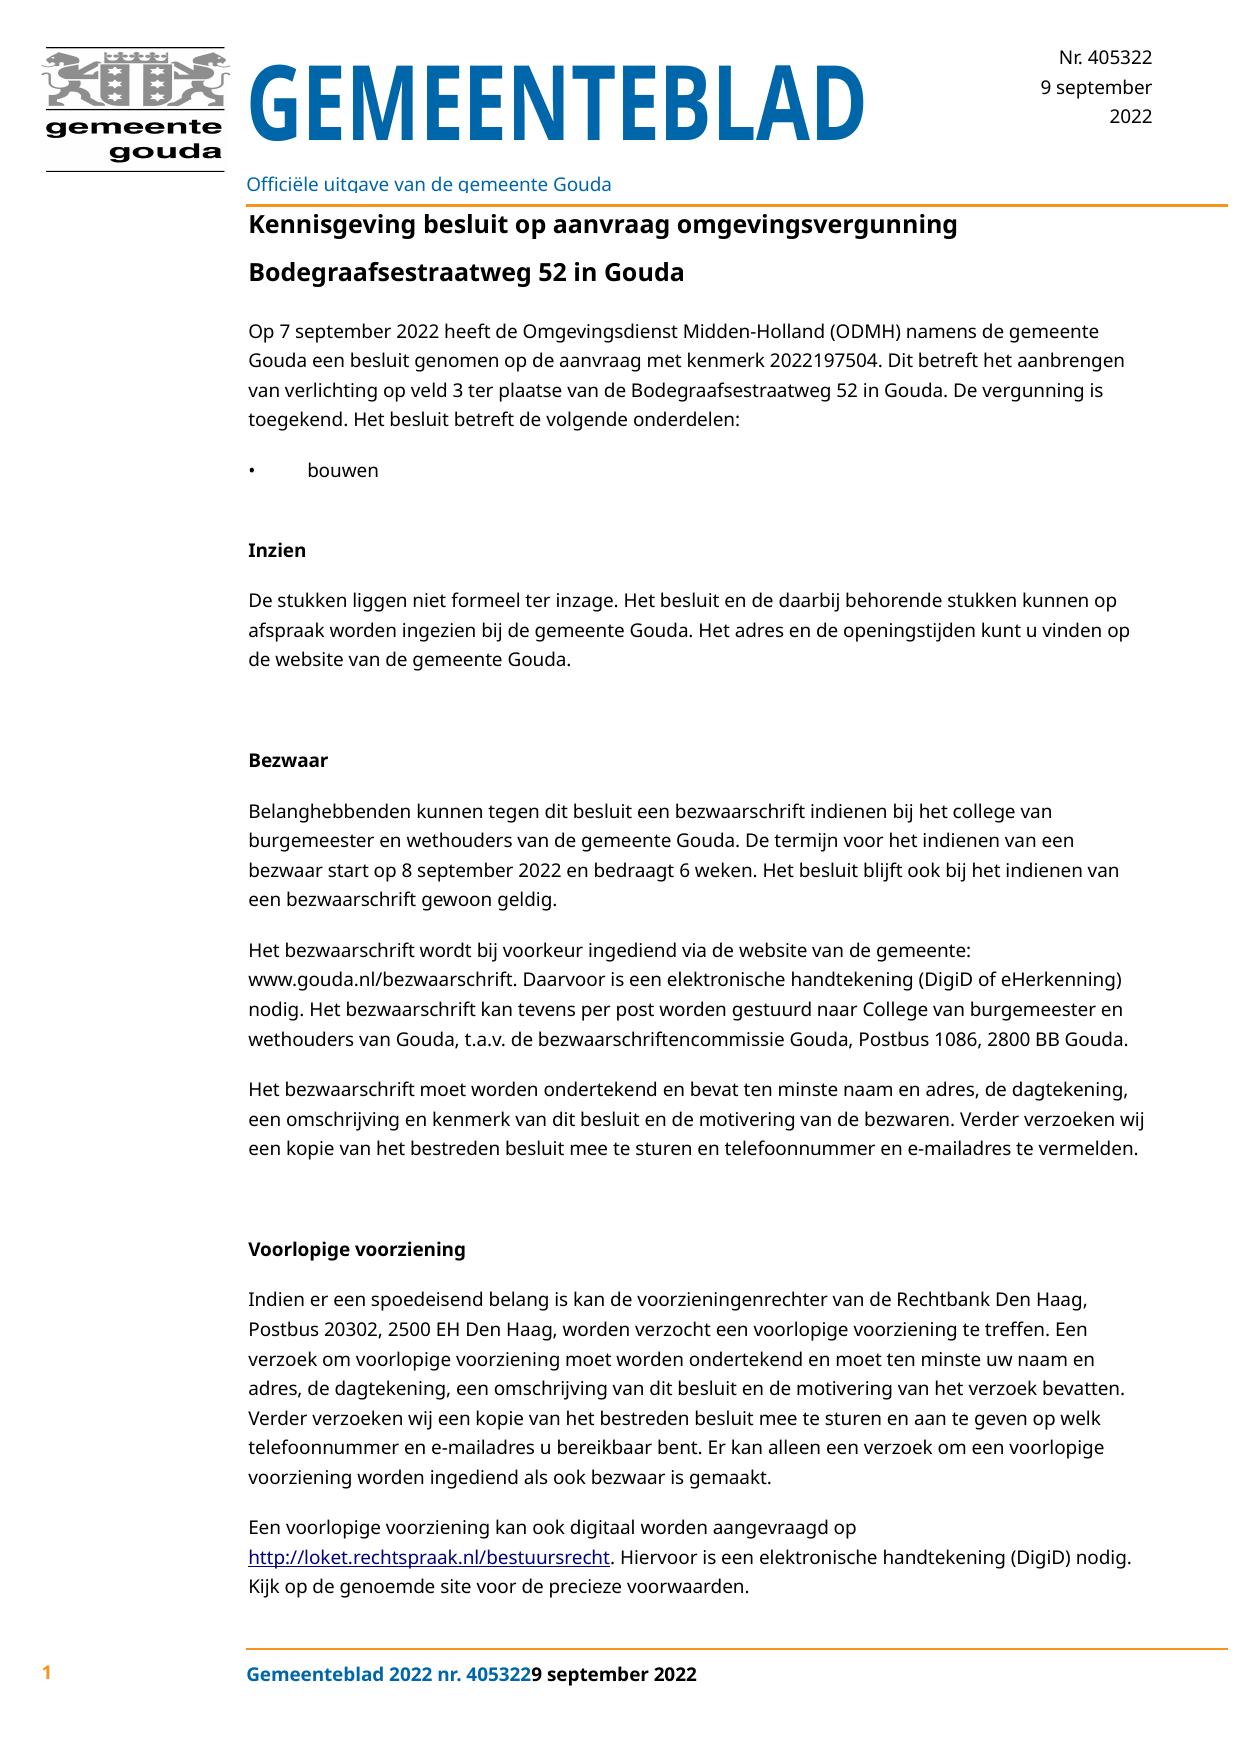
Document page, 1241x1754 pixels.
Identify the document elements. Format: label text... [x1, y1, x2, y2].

text Een voorlopige voorziening kan ook digitaal worden aangevraagd op http://loket.rechtspraak.nl/bestuursrecht. Hiervoor is een elektronische handtekening (DigiD) nodig. Kijk op de genoemde site voor de precieze voorwaarden. [248, 1514, 1152, 1599]
text Bezwaar [248, 747, 1152, 773]
list bouwen [248, 457, 1152, 483]
picture [41, 47, 231, 172]
text Het bezwaarschrift wordt bij voorkeur ingediend via de website van de gemeente: www.gouda.nl/bezwaarschrift. Daarvoor is een elektronische handtekening (DigiD of eHerkenning) nodig. Het bezwaarschrift kan tevens per post worden gestuurd naar College van burgemeester en wethouders van Gouda, t.a.v. de bezwaarschriftencommissie Gouda, Postbus 1086, 2800 BB Gouda. [248, 937, 1152, 1052]
text De stukken liggen niet formeel ter inzage. Het besluit en de daarbij behorende stukken kunnen op afspraak worden ingezien bij de gemeente Gouda. Het adres en de openingstijden kunt u vinden op de website van de gemeente Gouda. [248, 587, 1152, 672]
text Inzien [248, 537, 1152, 563]
text Indien er een spoedeisend belang is kan de voorzieningenrechter van de Rechtbank Den Haag, Postbus 20302, 2500 EH Den Haag, worden verzocht een voorlopige voorziening te treffen. Een verzoek om voorlopige voorziening moet worden ondertekend en moet ten minste uw naam en adres, de dagtekening, een omschrijving van dit besluit en de motivering van het verzoek bevatten. Verder verzoeken wij een kopie van het bestreden besluit mee te sturen en aan te geven op welk telefoonnummer en e-mailadres u bereikbaar bent. Er kan alleen een verzoek om een voorlopige voorziening worden ingediend als ook bezwaar is gemaakt. [248, 1287, 1152, 1490]
text Belanghebbenden kunnen tegen dit besluit een bezwaarschrift indienen bij het college van burgemeester en wethouders van de gemeente Gouda. De termijn voor het indienen van een bezwaar start op 8 september 2022 en bedraagt 6 weken. Het besluit blijft ook bij het indienen van een bezwaarschrift gewoon geldig. [248, 798, 1152, 912]
text Voorlopige voorziening [248, 1236, 1152, 1262]
text Het bezwaarschrift moet worden ondertekend en bevat ten minste naam en adres, de dagtekening, een omschrijving en kenmerk van dit besluit en de motivering van de bezwaren. Verder verzoeken wij een kopie van het bestreden besluit mee te sturen en telefoonnummer en e-mailadres te vermelden. [248, 1076, 1152, 1161]
text Op 7 september 2022 heeft de Omgevingsdienst Midden-Holland (ODMH) namens de gemeente Gouda een besluit genomen op de aanvraag met kenmerk 2022197504. Dit betreft het aanbrengen van verlichting op veld 3 ter plaatse van de Bodegraafsestraatweg 52 in Gouda. De vergunning is toegekend. Het besluit betreft de volgende onderdelen: [248, 318, 1152, 432]
text Kennisgeving besluit op aanvraag omgevingsvergunning Bodegraafsestraatweg 52 in Gouda [248, 207, 1152, 288]
